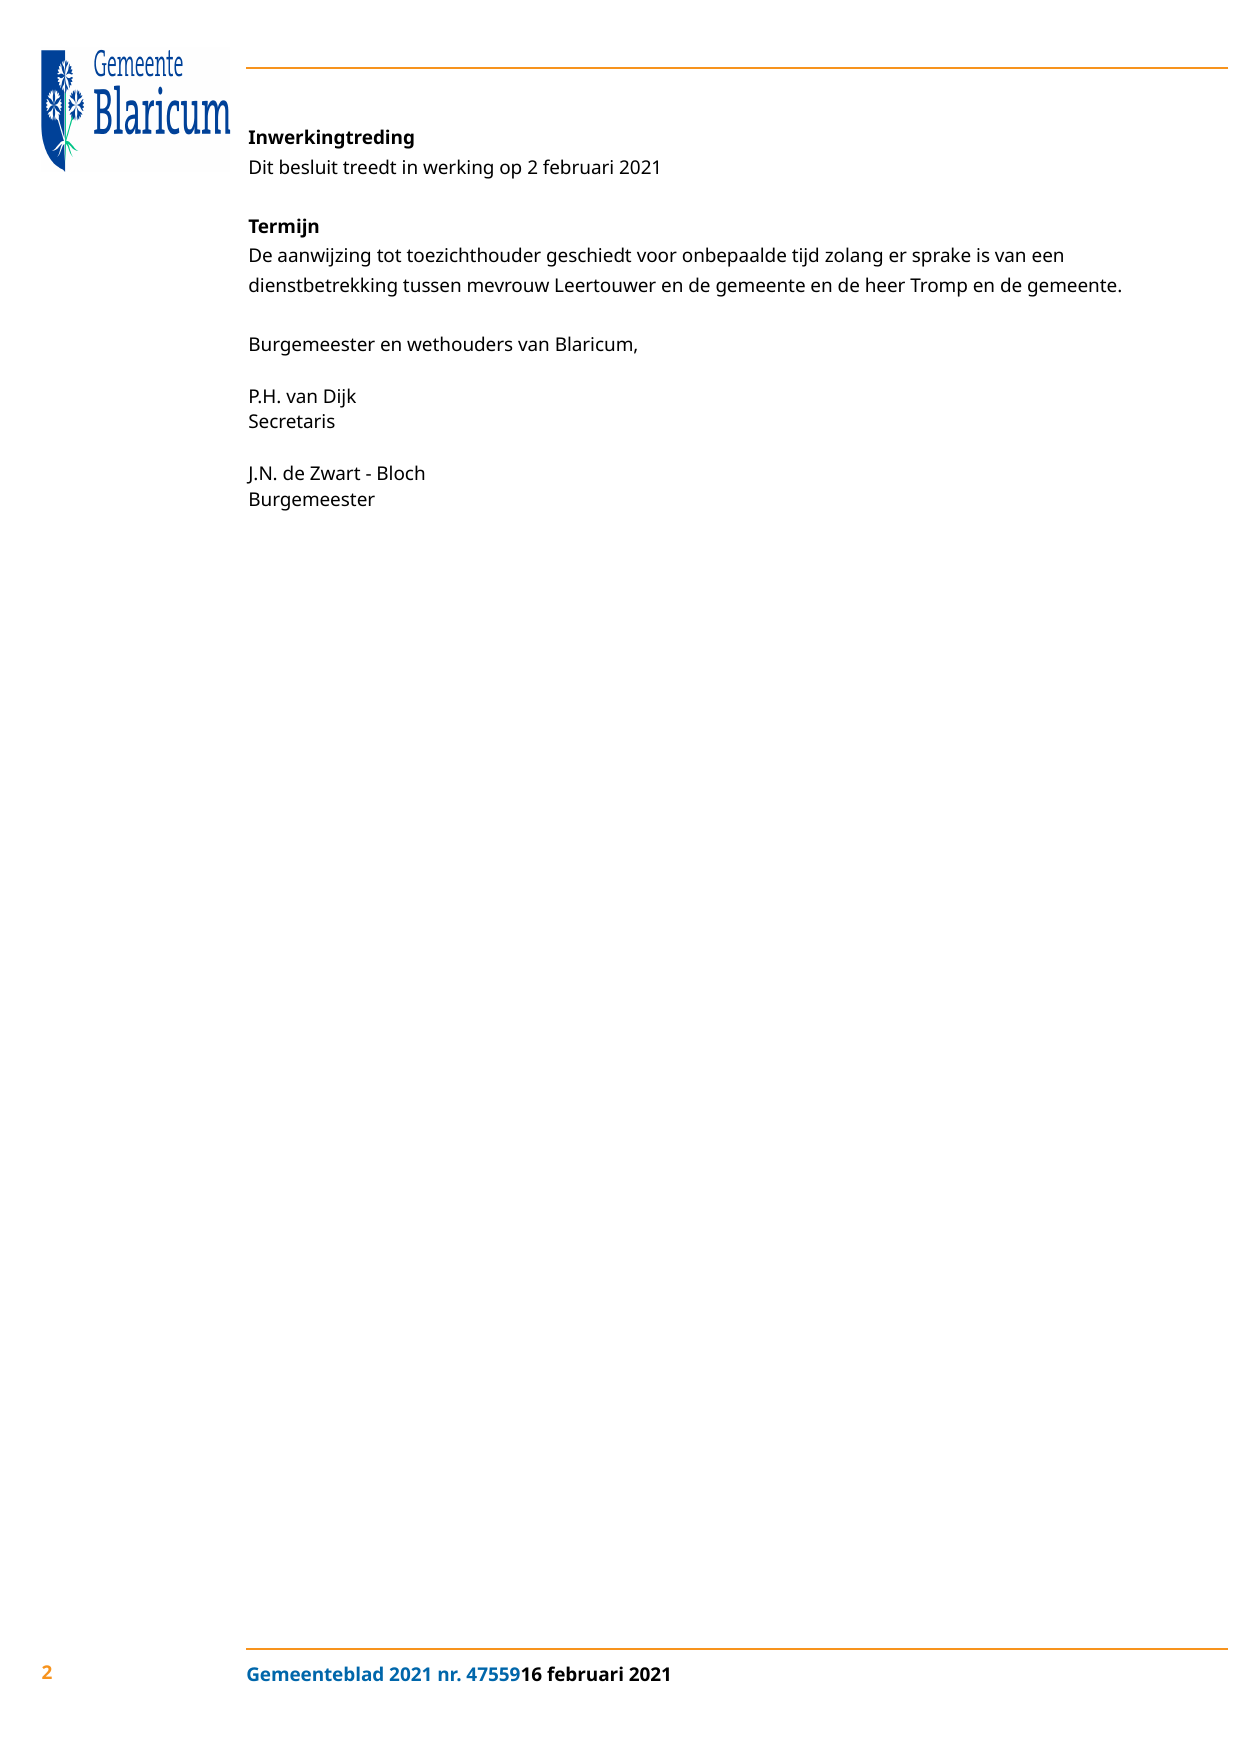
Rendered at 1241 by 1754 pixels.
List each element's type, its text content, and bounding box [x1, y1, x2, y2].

text De aanwijzing tot toezichthouder geschiedt voor onbepaalde tijd zolang er sprake is van een dienstbetrekking tussen mevrouw Leertouwer en de gemeente en de heer Tromp en de gemeente. [248, 243, 1152, 298]
picture [41, 47, 231, 172]
text Burgemeester en wethouders van Blaricum, [248, 331, 1152, 357]
text Inwerkingtreding [248, 124, 1152, 150]
text Termijn [248, 213, 1152, 239]
text Secretaris [248, 409, 1152, 434]
text J.N. de Zwart - Bloch [248, 460, 1152, 486]
text Burgemeester [248, 486, 1152, 512]
text P.H. van Dijk [248, 383, 1152, 409]
text Dit besluit treedt in werking op 2 februari 2021 [248, 154, 1152, 180]
